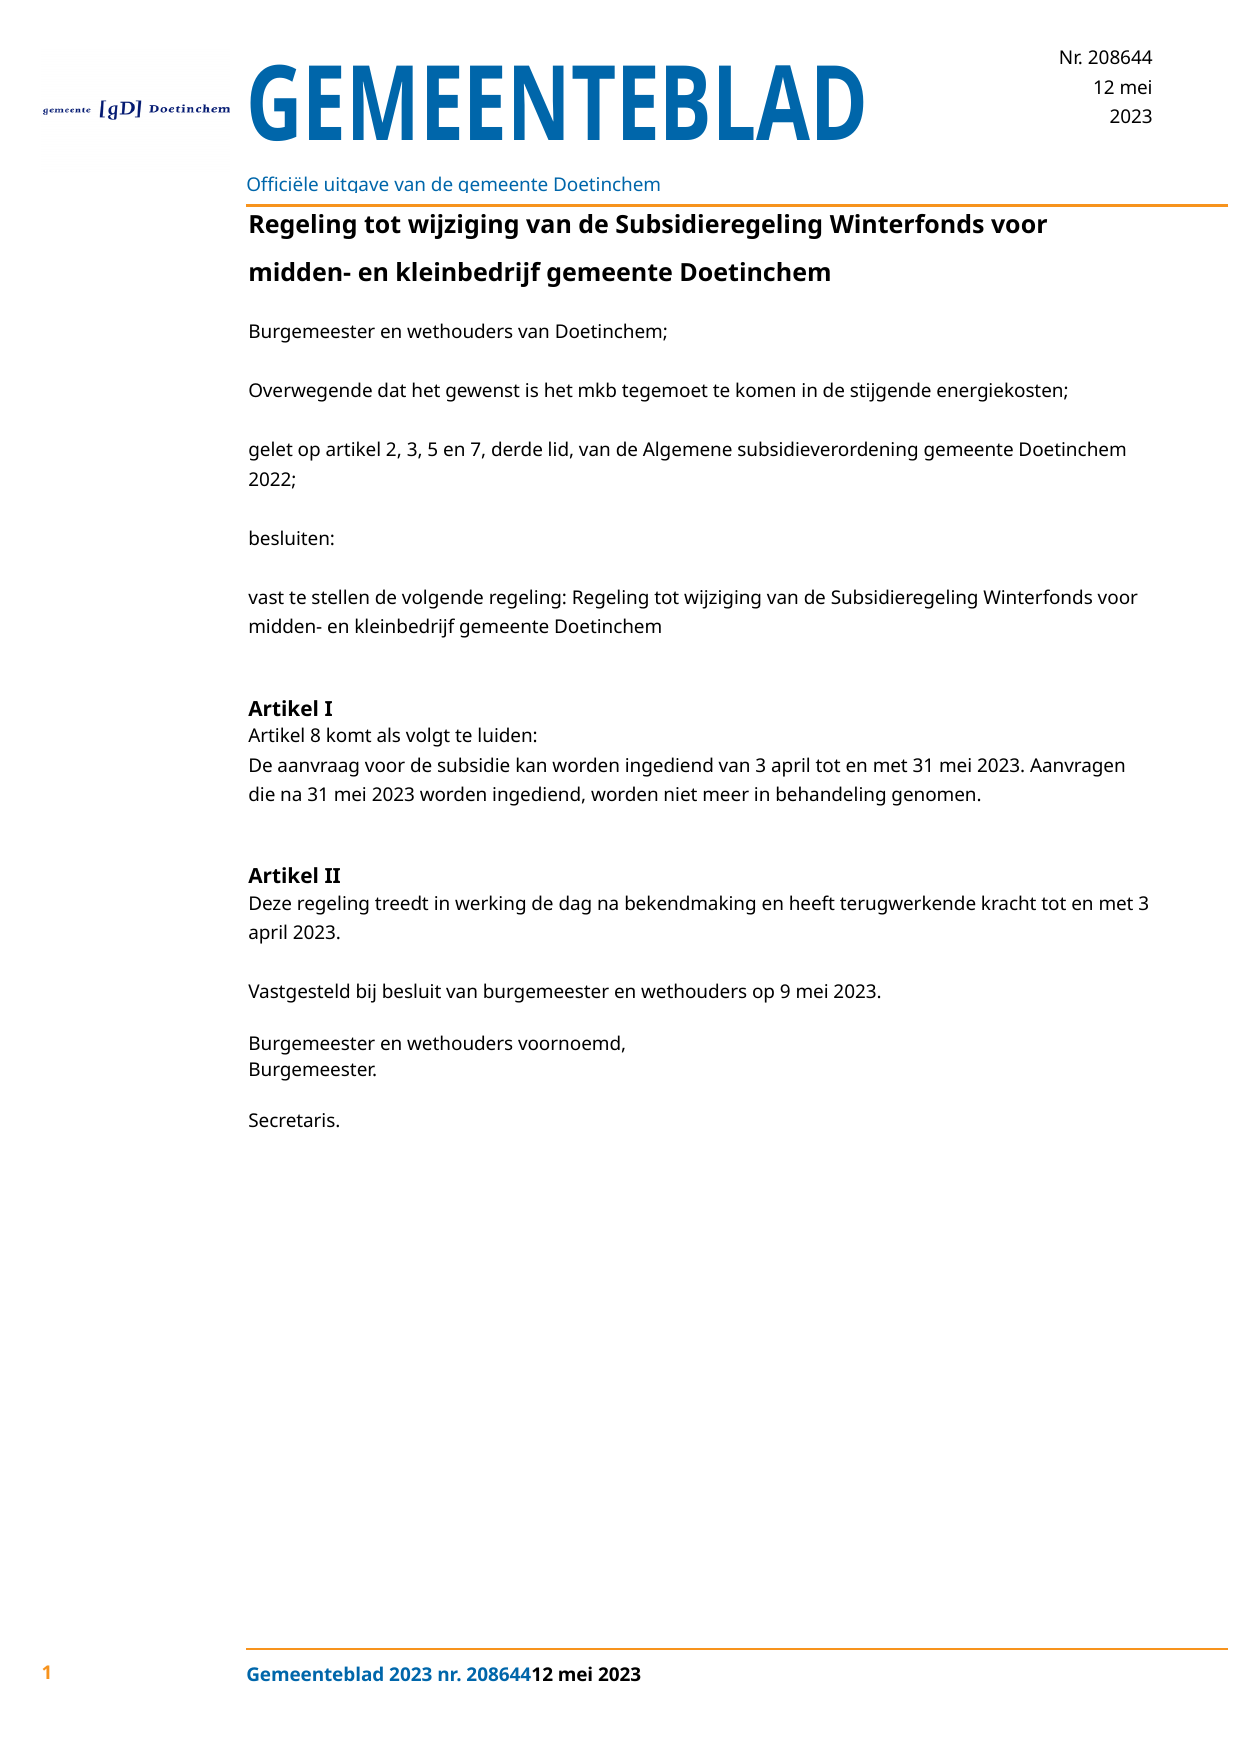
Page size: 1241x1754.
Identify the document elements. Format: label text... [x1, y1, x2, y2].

text Artikel I [248, 694, 1152, 722]
text Overwegende dat het gewenst is het mkb tegemoet te komen in de stijgende energiekosten; [248, 377, 1152, 403]
text gelet op artikel 2, 3, 5 en 7, derde lid, van de Algemene subsidieverordening gemeente Doetinchem 2022; [248, 436, 1152, 492]
text Deze regeling treedt in werking de dag na bekendmaking en heeft terugwerkende kracht tot en met 3 april 2023. [248, 890, 1152, 945]
text Burgemeester en wethouders voornoemd, [248, 1030, 1152, 1056]
text De aanvraag voor de subsidie kan worden ingediend van 3 april tot en met 31 mei 2023. Aanvragen die na 31 mei 2023 worden ingediend, worden niet meer in behandeling genomen. [248, 752, 1152, 807]
text besluiten: [248, 525, 1152, 551]
text Artikel II [248, 861, 1152, 890]
picture [41, 47, 231, 172]
text Vastgesteld bij besluit van burgemeester en wethouders op 9 mei 2023. [248, 978, 1152, 1004]
text Secretaris. [248, 1107, 1152, 1133]
text Artikel 8 komt als volgt te luiden: [248, 722, 1152, 748]
text Burgemeester en wethouders van Doetinchem; [248, 318, 1152, 344]
text vast te stellen de volgende regeling: Regeling tot wijziging van de Subsidieregeling Winterfonds voor midden- en kleinbedrijf gemeente Doetinchem [248, 584, 1152, 639]
text Regeling tot wijziging van de Subsidieregeling Winterfonds voor midden- en kleinbedrijf gemeente Doetinchem [248, 207, 1152, 288]
text Burgemeester. [248, 1056, 1152, 1081]
